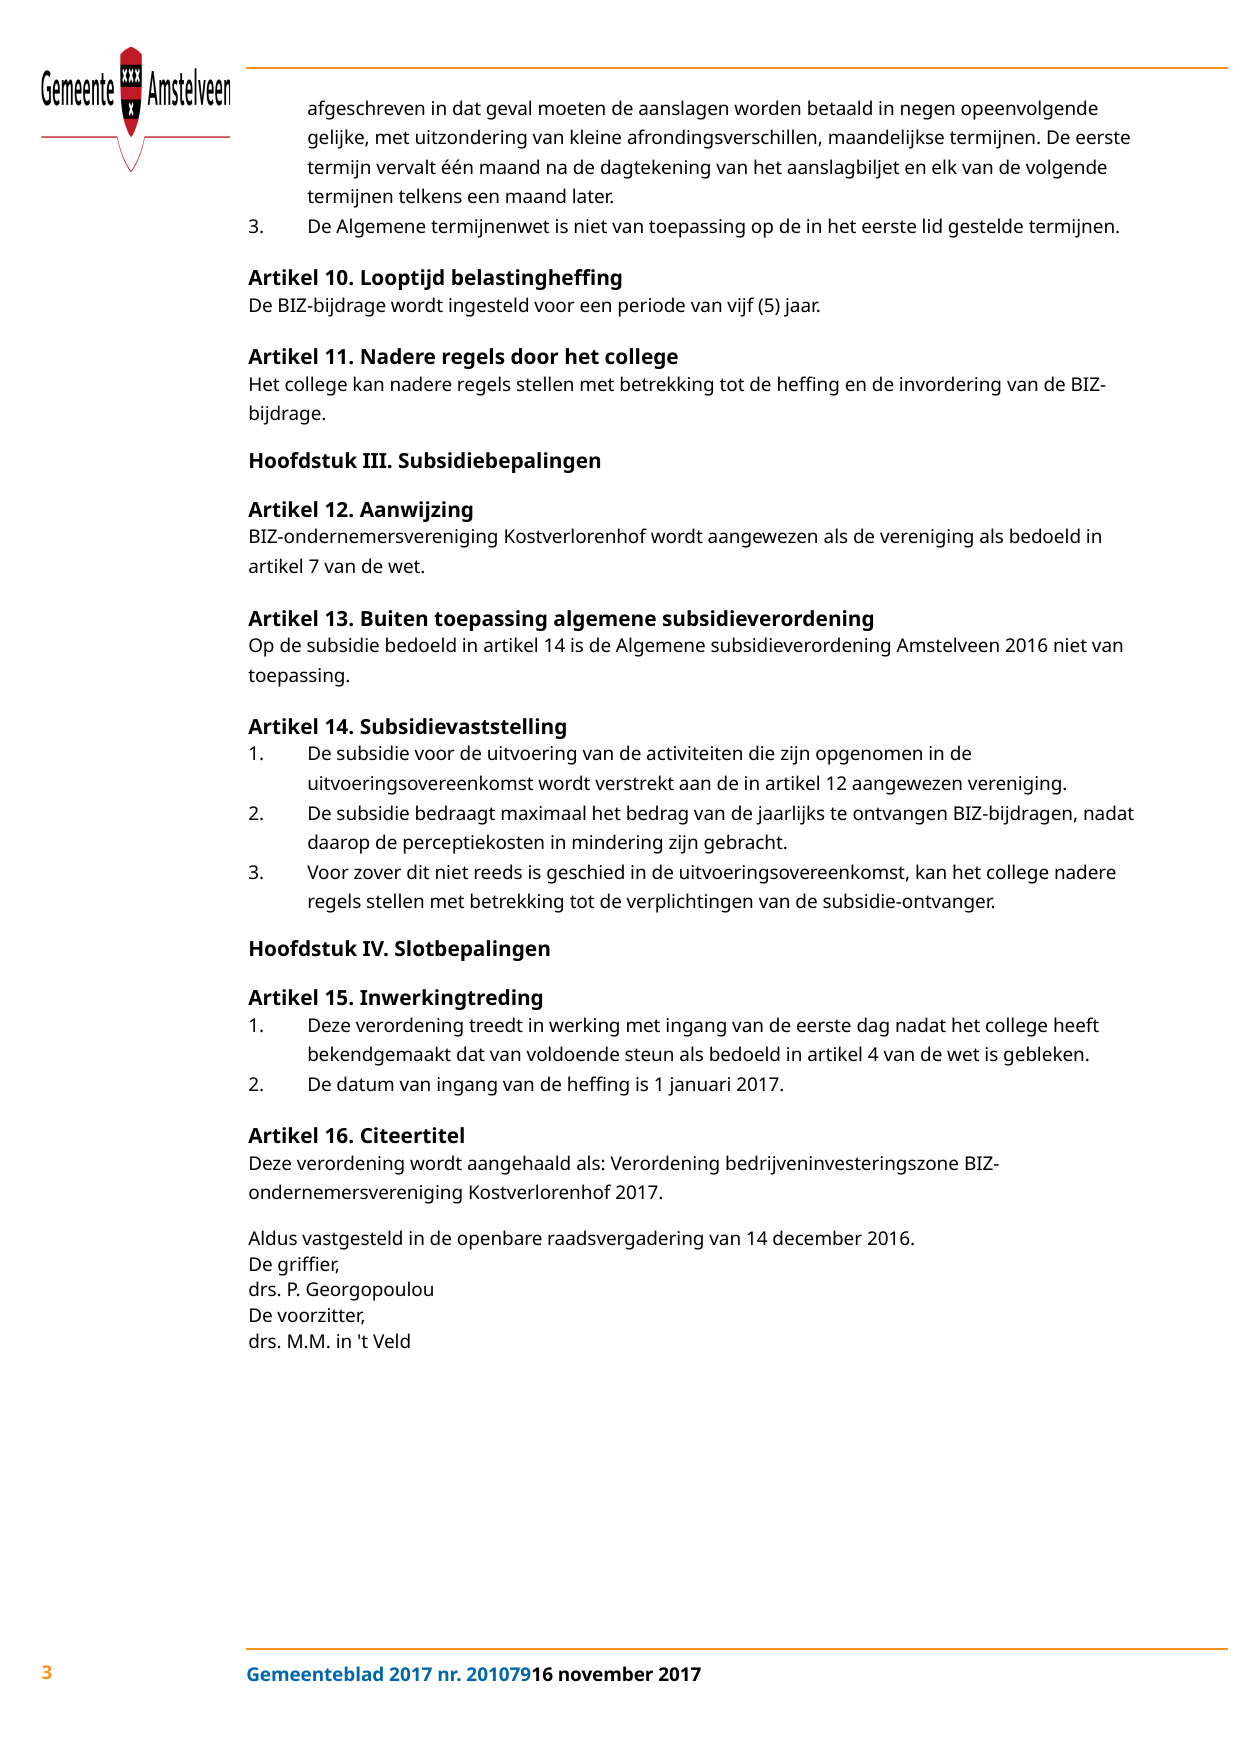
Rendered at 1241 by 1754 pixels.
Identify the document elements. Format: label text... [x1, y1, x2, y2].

text Deze verordening wordt aangehaald als: Verordening bedrijveninvesteringszone BIZ-ondernemersvereniging Kostverlorenhof 2017. [248, 1150, 1152, 1205]
text Hoofdstuk III. Subsidiebepalingen [248, 446, 1152, 474]
text Het college kan nadere regels stellen met betrekking tot de heffing en de invordering van de BIZ-bijdrage. [248, 371, 1152, 426]
list De subsidie voor de uitvoering van de activiteiten die zijn opgenomen in de uitvoeringsovereenkomst wordt verstrekt aan de in artikel 12 aangewezen vereniging. [248, 741, 1152, 796]
text drs. M.M. in 't Veld [248, 1328, 1152, 1354]
text Artikel 13. Buiten toepassing algemene subsidieverordening [248, 604, 1152, 632]
picture [41, 47, 231, 172]
list De datum van ingang van de heffing is 1 januari 2017. [248, 1071, 1152, 1097]
text Hoofdstuk IV. Slotbepalingen [248, 934, 1152, 963]
list afgeschreven in dat geval moeten de aanslagen worden betaald in negen opeenvolgende gelijke, met uitzondering van kleine afrondingsverschillen, maandelijkse termijnen. De eerste termijn vervalt één maand na de dagtekening van het aanslagbiljet en elk van de volgende termijnen telkens een maand later. [248, 95, 1152, 209]
text Aldus vastgesteld in de openbare raadsvergadering van 14 december 2016. [248, 1225, 1152, 1251]
text Artikel 16. Citeertitel [248, 1121, 1152, 1150]
text De BIZ-bijdrage wordt ingesteld voor een periode van vijf (5) jaar. [248, 292, 1152, 318]
text Op de subsidie bedoeld in artikel 14 is de Algemene subsidieverordening Amstelveen 2016 niet van toepassing. [248, 632, 1152, 687]
text De griffier, [248, 1251, 1152, 1277]
text drs. P. Georgopoulou [248, 1277, 1152, 1302]
list Deze verordening treedt in werking met ingang van de eerste dag nadat het college heeft bekendgemaakt dat van voldoende steun als bedoeld in artikel 4 van de wet is gebleken. [248, 1012, 1152, 1067]
list De Algemene termijnenwet is niet van toepassing op de in het eerste lid gestelde termijnen. [248, 213, 1152, 239]
text De voorzitter, [248, 1302, 1152, 1328]
list Voor zover dit niet reeds is geschied in de uitvoeringsovereenkomst, kan het college nadere regels stellen met betrekking tot de verplichtingen van de subsidie-ontvanger. [248, 859, 1152, 914]
text Artikel 10. Looptijd belastingheffing [248, 263, 1152, 292]
text Artikel 12. Aanwijzing [248, 495, 1152, 524]
list De subsidie bedraagt maximaal het bedrag van de jaarlijks te ontvangen BIZ-bijdragen, nadat daarop de perceptiekosten in mindering zijn gebracht. [248, 800, 1152, 855]
text Artikel 15. Inwerkingtreding [248, 983, 1152, 1012]
text Artikel 11. Nadere regels door het college [248, 342, 1152, 371]
text BIZ-ondernemersvereniging Kostverlorenhof wordt aangewezen als de vereniging als bedoeld in artikel 7 van de wet. [248, 524, 1152, 579]
text Artikel 14. Subsidievaststelling [248, 712, 1152, 741]
